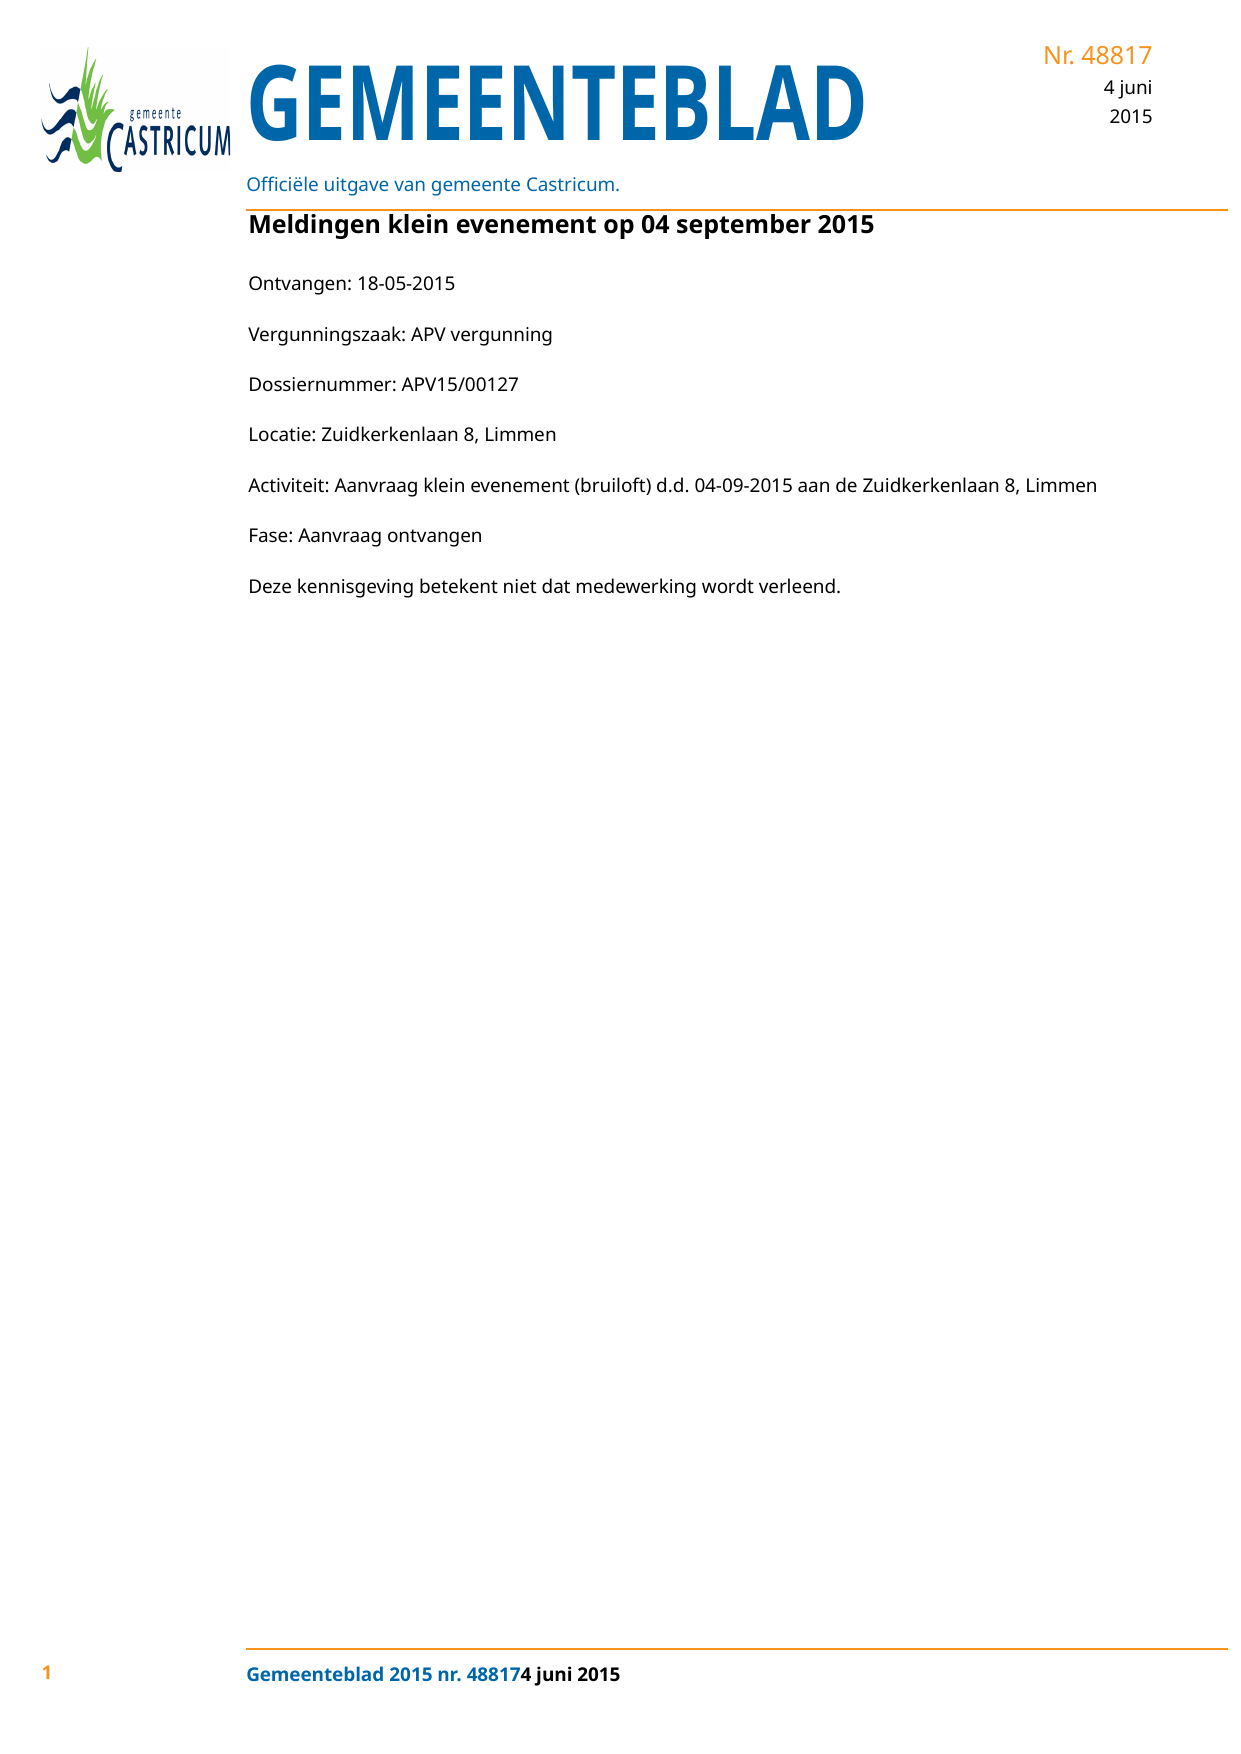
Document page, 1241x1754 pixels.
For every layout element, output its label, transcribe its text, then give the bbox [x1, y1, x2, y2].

picture [41, 47, 231, 172]
text Meldingen klein evenement op 04 september 2015 [248, 211, 1152, 241]
text Fase: Aanvraag ontvangen [248, 522, 1152, 548]
text Deze kennisgeving betekent niet dat medewerking wordt verleend. [248, 573, 1152, 598]
text Activiteit: Aanvraag klein evenement (bruiloft) d.d. 04-09-2015 aan de Zuidkerkenlaan 8, Limmen [248, 472, 1152, 498]
text Vergunningszaak: APV vergunning [248, 321, 1152, 346]
text Locatie: Zuidkerkenlaan 8, Limmen [248, 422, 1152, 447]
text Dossiernummer: APV15/00127 [248, 371, 1152, 397]
text Ontvangen: 18-05-2015 [248, 270, 1152, 296]
